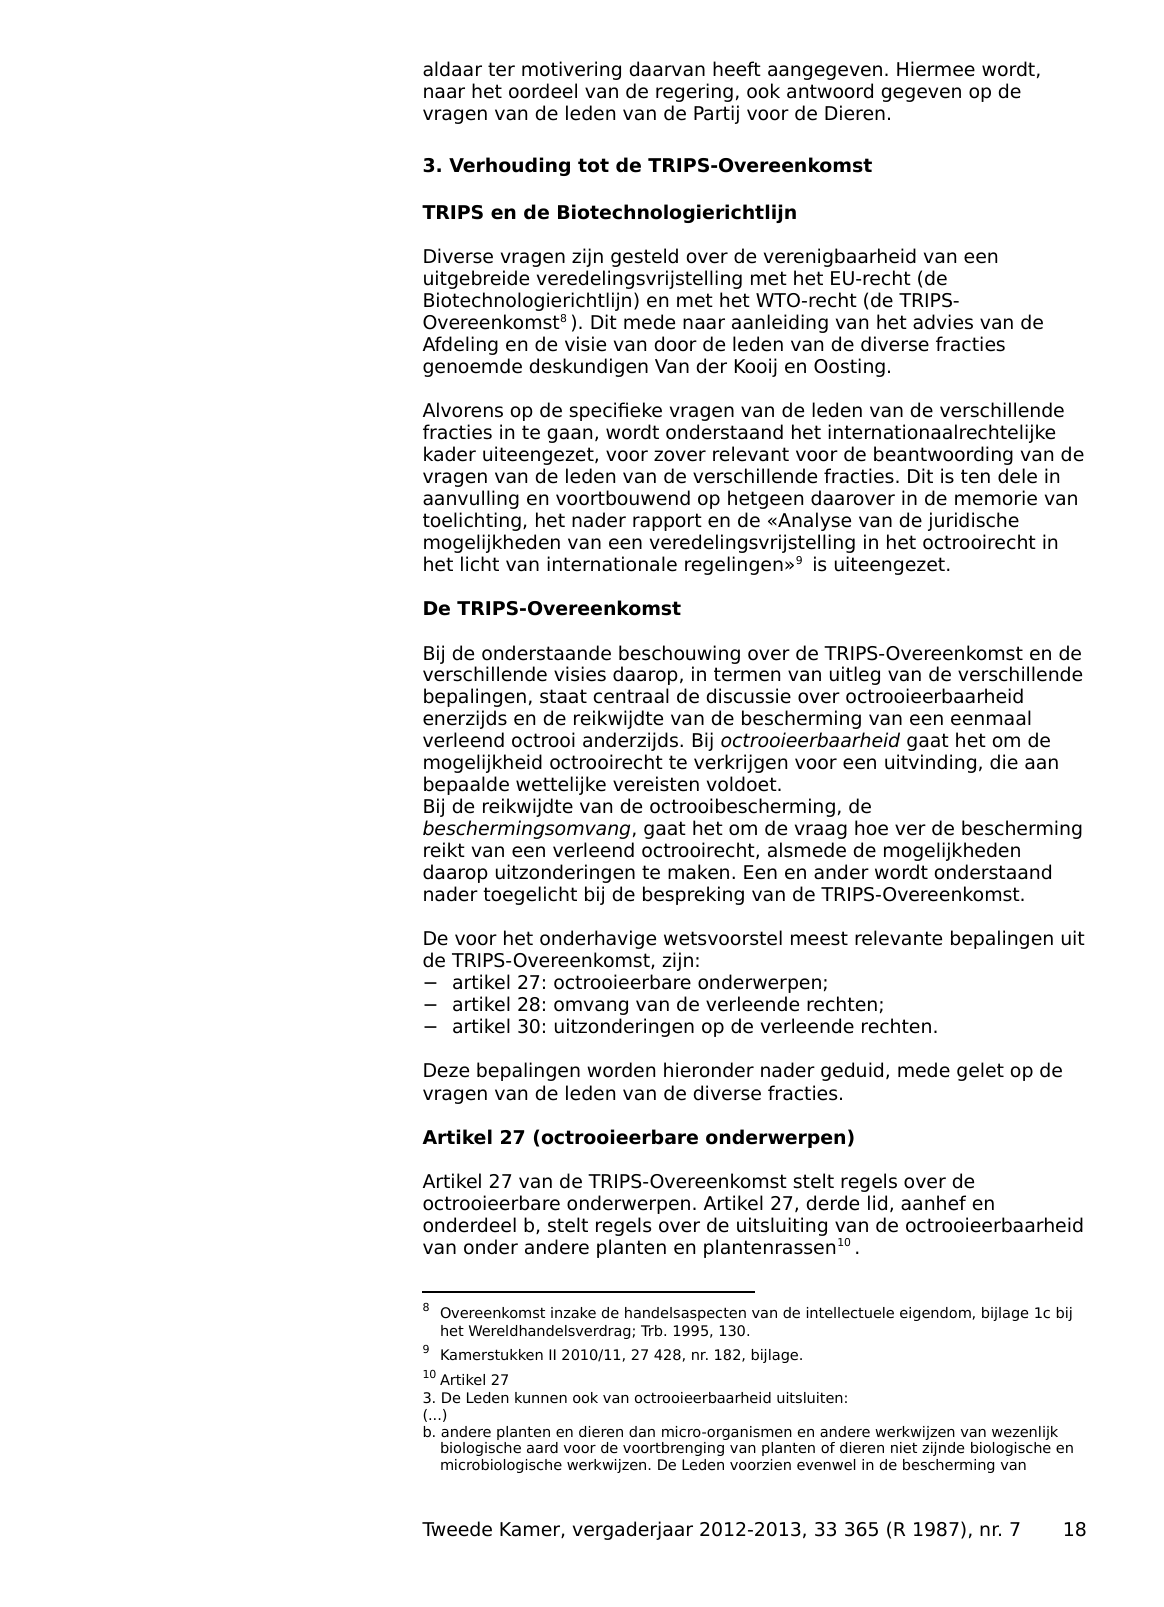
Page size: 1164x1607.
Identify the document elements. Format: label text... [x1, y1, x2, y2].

subtitle 3. Verhouding tot de TRIPS-Overeenkomst [422, 155, 1087, 177]
text 3. De Leden kunnen ook van octrooieerbaarheid uitsluiten: [422, 1390, 1087, 1407]
subtitle TRIPS en de Biotechnologierichtlijn [422, 202, 1087, 224]
text Artikel 27 [422, 1368, 1087, 1390]
text − artikel 28: omvang van de verleende rechten; [422, 994, 1087, 1016]
text Overeenkomst inzake de handelsaspecten van de intellectuele eigendom, bijlage 1c bij het Wereldhandelsverdrag; Trb. 1995, 130. [422, 1301, 1087, 1340]
subtitle Artikel 27 (octrooieerbare onderwerpen) [422, 1127, 1087, 1148]
text Deze bepalingen worden hieronder nader geduid, mede gelet op de vragen van de leden van de diverse fracties. [422, 1060, 1087, 1104]
text Kamerstukken II 2010/11, 27 428, nr. 182, bijlage. [422, 1343, 1087, 1365]
text − artikel 30: uitzonderingen op de verleende rechten. [422, 1016, 1087, 1038]
text De voor het onderhavige wetsvoorstel meest relevante bepalingen uit de TRIPS-Overeenkomst, zijn: [422, 928, 1087, 972]
text aldaar ter motivering daarvan heeft aangegeven. Hiermee wordt, naar het oordeel van de regering, ook antwoord gegeven op de vragen van de leden van de Partij voor de Dieren. [422, 59, 1087, 125]
subtitle De TRIPS-Overeenkomst [422, 598, 1087, 620]
text Artikel 27 van de TRIPS-Overeenkomst stelt regels over de octrooieerbare onderwerpen. Artikel 27, derde lid, aanhef en onderdeel b, stelt regels over de uitsluiting van de octrooieerbaarheid van onder andere planten en plantenrassen. [422, 1171, 1087, 1259]
text Bij de reikwijdte van de octrooibescherming, de beschermingsomvang, gaat het om de vraag hoe ver de bescherming reikt van een verleend octrooirecht, alsmede de mogelijkheden daarop uitzonderingen te maken. Een en ander wordt onderstaand nader toegelicht bij de bespreking van de TRIPS-Overeenkomst. [422, 796, 1087, 906]
text Diverse vragen zijn gesteld over de verenigbaarheid van een uitgebreide veredelingsvrijstelling met het EU-recht (de Biotechnologierichtlijn) en met het WTO-recht (de TRIPS-Overeenkomst). Dit mede naar aanleiding van het advies van de Afdeling en de visie van door de leden van de diverse fracties genoemde deskundigen Van der Kooij en Oosting. [422, 246, 1087, 378]
text Bij de onderstaande beschouwing over de TRIPS-Overeenkomst en de verschillende visies daarop, in termen van uitleg van de verschillende bepalingen, staat centraal de discussie over octrooieerbaarheid enerzijds en de reikwijdte van de bescherming van een eenmaal verleend octrooi anderzijds. Bij octrooieerbaarheid gaat het om de mogelijkheid octrooirecht te verkrijgen voor een uitvinding, die aan bepaalde wettelijke vereisten voldoet. [422, 642, 1087, 796]
text Alvorens op de specifieke vragen van de leden van de verschillende fracties in te gaan, wordt onderstaand het internationaalrechtelijke kader uiteengezet, voor zover relevant voor de beantwoording van de vragen van de leden van de verschillende fracties. Dit is ten dele in aanvulling en voortbouwend op hetgeen daarover in de memorie van toelichting, het nader rapport en de «Analyse van de juridische mogelijkheden van een veredelingsvrijstelling in het octrooirecht in het licht van internationale regelingen» is uiteengezet. [422, 400, 1087, 576]
text − artikel 27: octrooieerbare onderwerpen; [422, 972, 1087, 994]
text (...) [422, 1407, 1087, 1424]
text b. andere planten en dieren dan micro-organismen en andere werkwijzen van wezenlijk biologische aard voor de voortbrenging van planten of dieren niet zijnde biologische en microbiologische werkwijzen. De Leden voorzien evenwel in de bescherming van [422, 1424, 1087, 1474]
